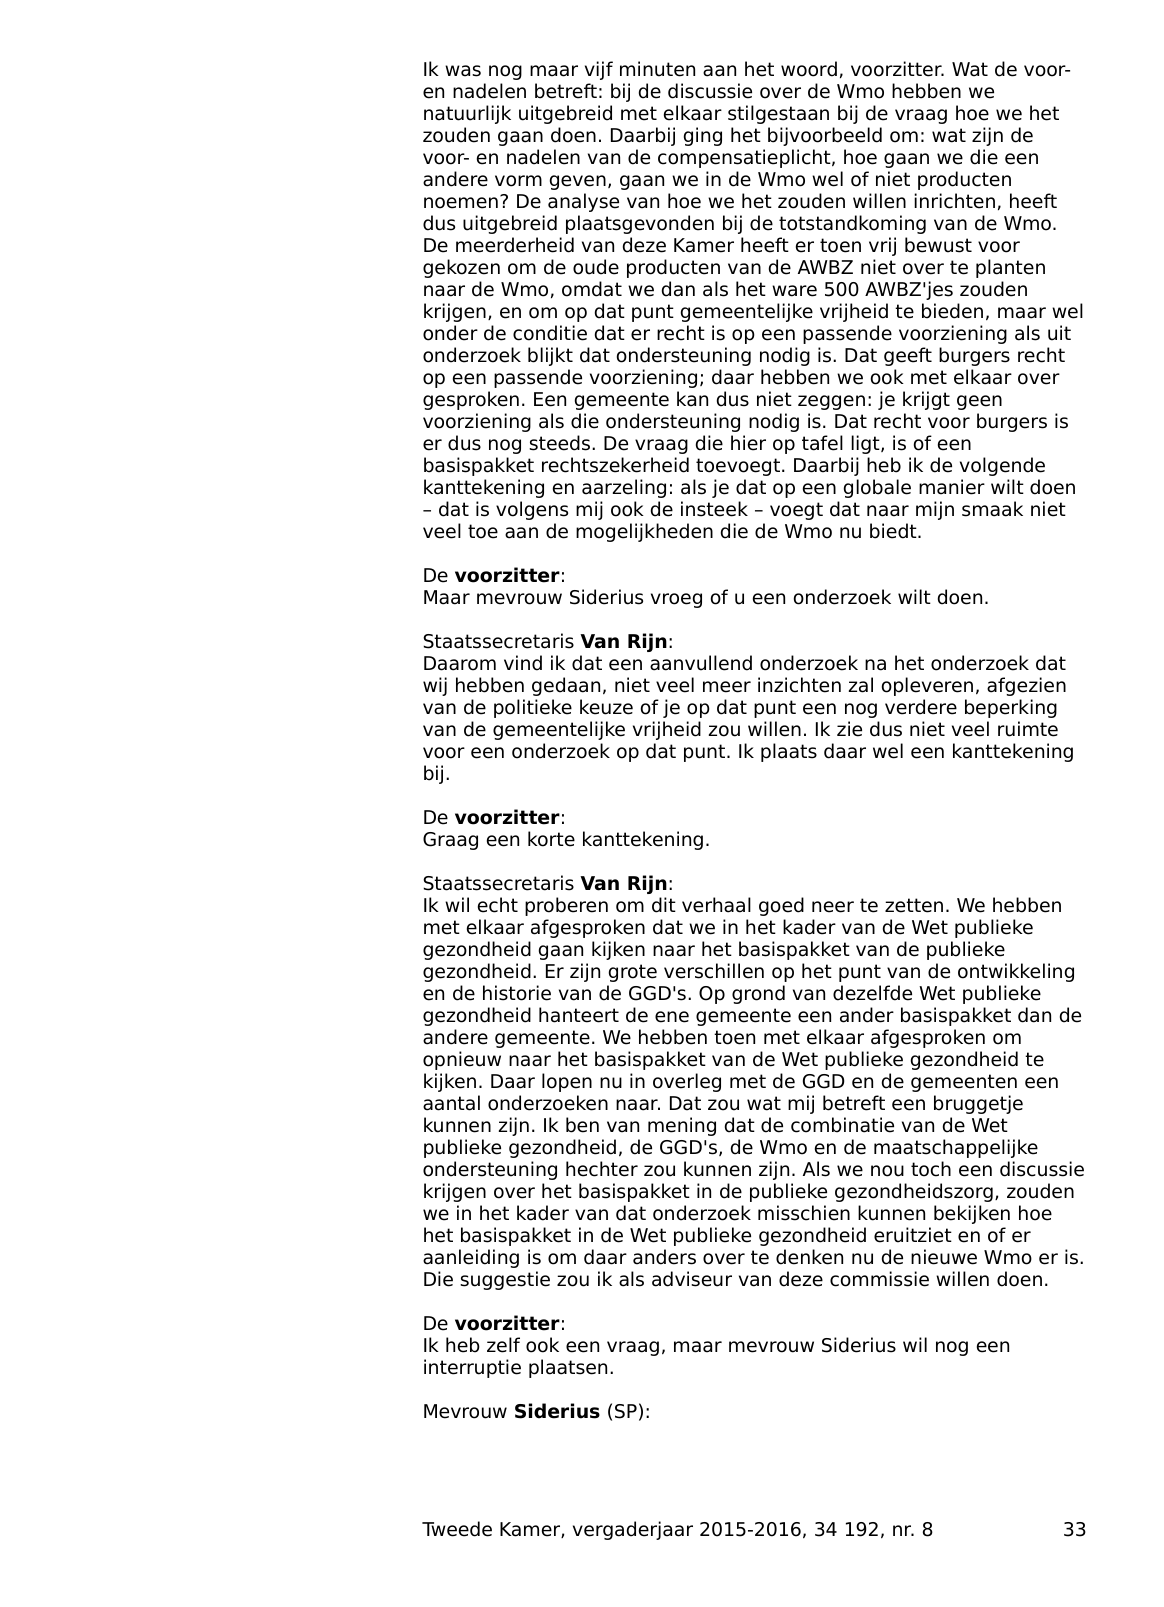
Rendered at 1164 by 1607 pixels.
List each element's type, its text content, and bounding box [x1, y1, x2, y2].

text Mevrouw Siderius (SP): [422, 1401, 1087, 1423]
text Ik heb zelf ook een vraag, maar mevrouw Siderius wil nog een interruptie plaatsen. [422, 1335, 1087, 1379]
text De voorzitter: [422, 565, 1087, 587]
text Graag een korte kanttekening. [422, 829, 1087, 851]
text De voorzitter: [422, 1313, 1087, 1335]
text De voorzitter: [422, 807, 1087, 829]
text Staatssecretaris Van Rijn: [422, 631, 1087, 653]
text Ik wil echt proberen om dit verhaal goed neer te zetten. We hebben met elkaar afgesproken dat we in het kader van de Wet publieke gezondheid gaan kijken naar het basispakket van de publieke gezondheid. Er zijn grote verschillen op het punt van de ontwikkeling en de historie van de GGD's. Op grond van dezelfde Wet publieke gezondheid hanteert de ene gemeente een ander basispakket dan de andere gemeente. We hebben toen met elkaar afgesproken om opnieuw naar het basispakket van de Wet publieke gezondheid te kijken. Daar lopen nu in overleg met de GGD en de gemeenten een aantal onderzoeken naar. Dat zou wat mij betreft een bruggetje kunnen zijn. Ik ben van mening dat de combinatie van de Wet publieke gezondheid, de GGD's, de Wmo en de maatschappelijke ondersteuning hechter zou kunnen zijn. Als we nou toch een discussie krijgen over het basispakket in de publieke gezondheidszorg, zouden we in het kader van dat onderzoek misschien kunnen bekijken hoe het basispakket in de Wet publieke gezondheid eruitziet en of er aanleiding is om daar anders over te denken nu de nieuwe Wmo er is. Die suggestie zou ik als adviseur van deze commissie willen doen. [422, 895, 1087, 1291]
text Daarom vind ik dat een aanvullend onderzoek na het onderzoek dat wij hebben gedaan, niet veel meer inzichten zal opleveren, afgezien van de politieke keuze of je op dat punt een nog verdere beperking van de gemeentelijke vrijheid zou willen. Ik zie dus niet veel ruimte voor een onderzoek op dat punt. Ik plaats daar wel een kanttekening bij. [422, 653, 1087, 785]
text Ik was nog maar vijf minuten aan het woord, voorzitter. Wat de voor- en nadelen betreft: bij de discussie over de Wmo hebben we natuurlijk uitgebreid met elkaar stilgestaan bij de vraag hoe we het zouden gaan doen. Daarbij ging het bijvoorbeeld om: wat zijn de voor- en nadelen van de compensatieplicht, hoe gaan we die een andere vorm geven, gaan we in de Wmo wel of niet producten noemen? De analyse van hoe we het zouden willen inrichten, heeft dus uitgebreid plaatsgevonden bij de totstandkoming van de Wmo. De meerderheid van deze Kamer heeft er toen vrij bewust voor gekozen om de oude producten van de AWBZ niet over te planten naar de Wmo, omdat we dan als het ware 500 AWBZ'jes zouden krijgen, en om op dat punt gemeentelijke vrijheid te bieden, maar wel onder de conditie dat er recht is op een passende voorziening als uit onderzoek blijkt dat ondersteuning nodig is. Dat geeft burgers recht op een passende voorziening; daar hebben we ook met elkaar over gesproken. Een gemeente kan dus niet zeggen: je krijgt geen voorziening als die ondersteuning nodig is. Dat recht voor burgers is er dus nog steeds. De vraag die hier op tafel ligt, is of een basispakket rechtszekerheid toevoegt. Daarbij heb ik de volgende kanttekening en aarzeling: als je dat op een globale manier wilt doen – dat is volgens mij ook de insteek – voegt dat naar mijn smaak niet veel toe aan de mogelijkheden die de Wmo nu biedt. [422, 59, 1087, 543]
text Staatssecretaris Van Rijn: [422, 873, 1087, 895]
text Maar mevrouw Siderius vroeg of u een onderzoek wilt doen. [422, 587, 1087, 609]
